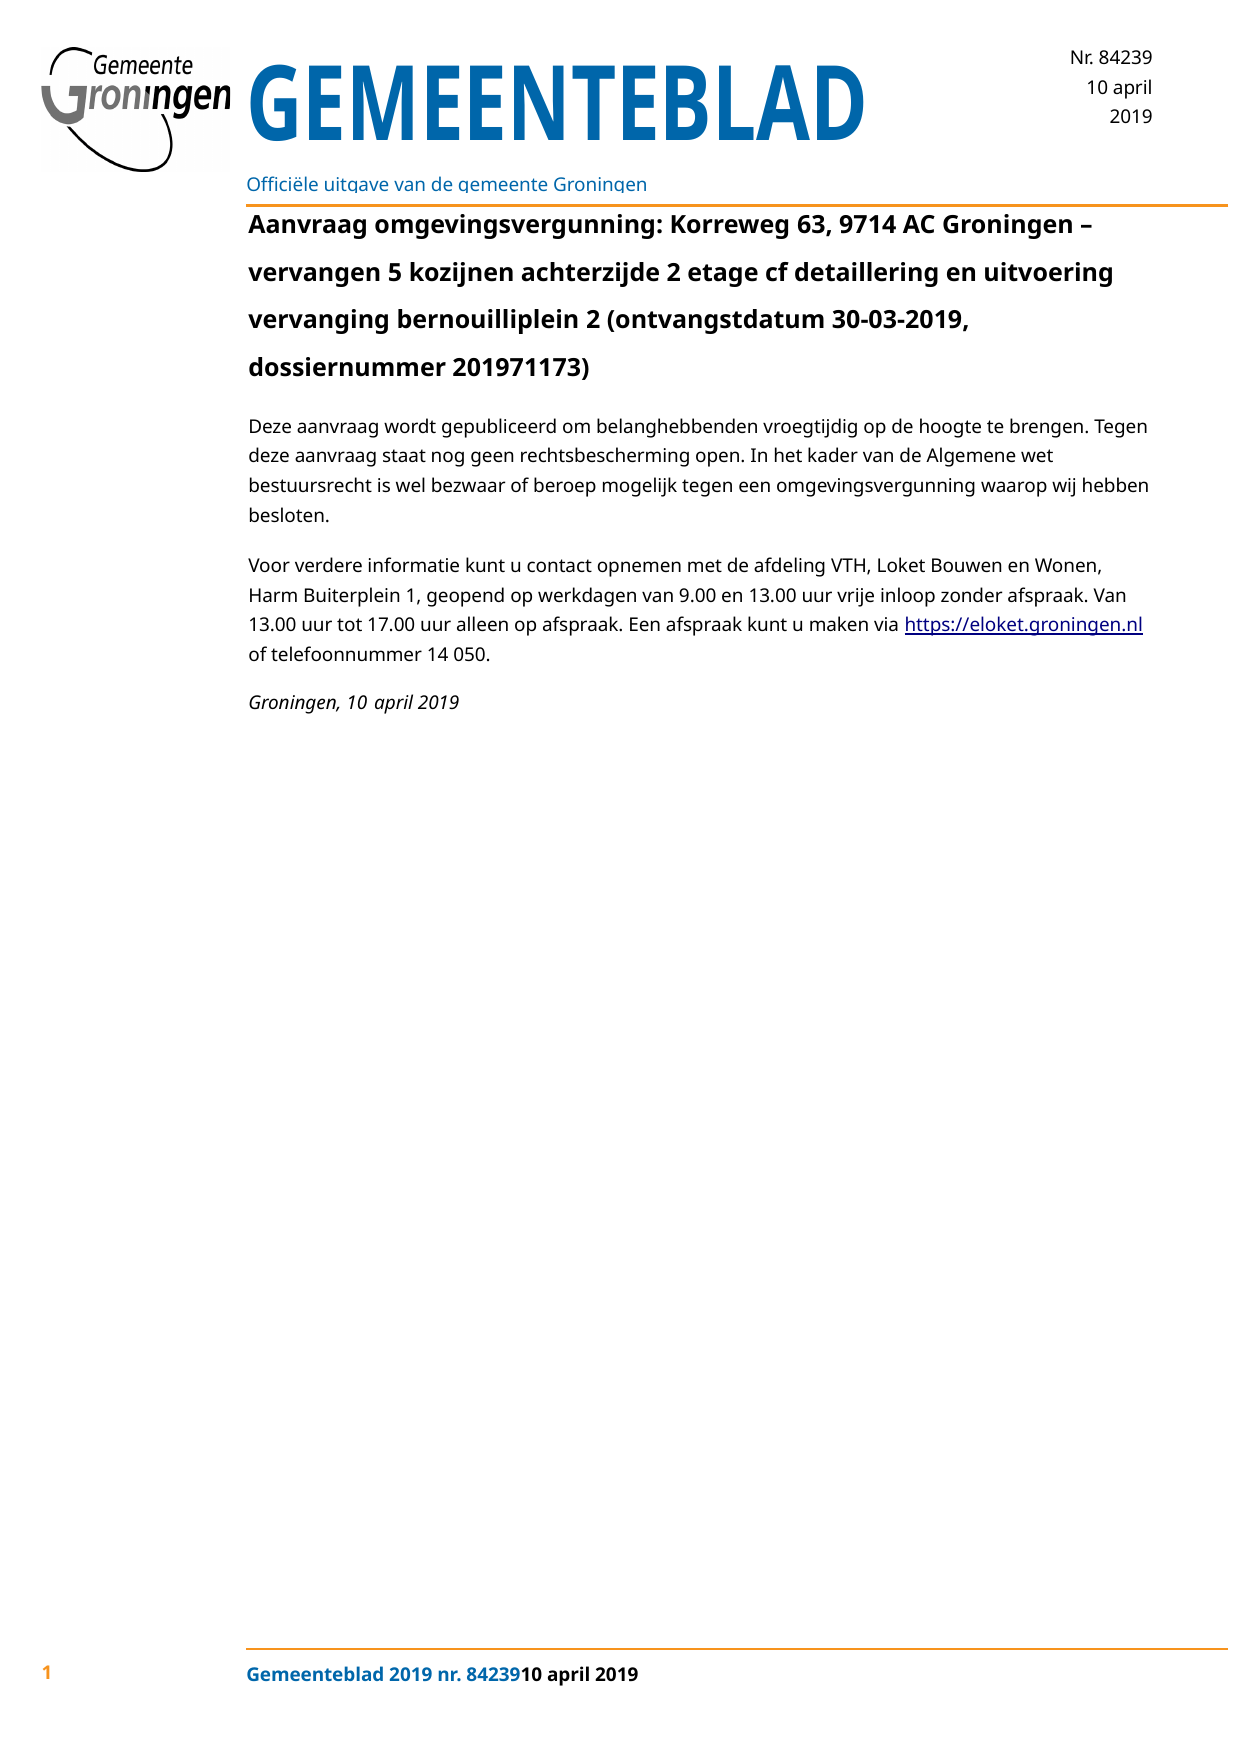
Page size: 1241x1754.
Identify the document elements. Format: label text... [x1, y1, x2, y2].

text Deze aanvraag wordt gepubliceerd om belanghebbenden vroegtijdig op de hoogte te brengen. Tegen deze aanvraag staat nog geen rechtsbescherming open. In het kader van de Algemene wet bestuursrecht is wel bezwaar of beroep mogelijk tegen een omgevingsvergunning waarop wij hebben besloten. [248, 413, 1152, 528]
picture [41, 47, 231, 172]
text Groningen, 10 april 2019 [248, 689, 1152, 714]
text Voor verdere informatie kunt u contact opnemen met de afdeling VTH, Loket Bouwen en Wonen, Harm Buiterplein 1, geopend op werkdagen van 9.00 en 13.00 uur vrije inloop zonder afspraak. Van 13.00 uur tot 17.00 uur alleen op afspraak. Een afspraak kunt u maken via https://eloket.groningen.nl of telefoonnummer 14 050. [248, 552, 1152, 667]
text Aanvraag omgevingsvergunning: Korreweg 63, 9714 AC Groningen – vervangen 5 kozijnen achterzijde 2 etage cf detaillering en uitvoering vervanging bernouilliplein 2 (ontvangstdatum 30-03-2019, dossiernummer 201971173) [248, 207, 1152, 384]
